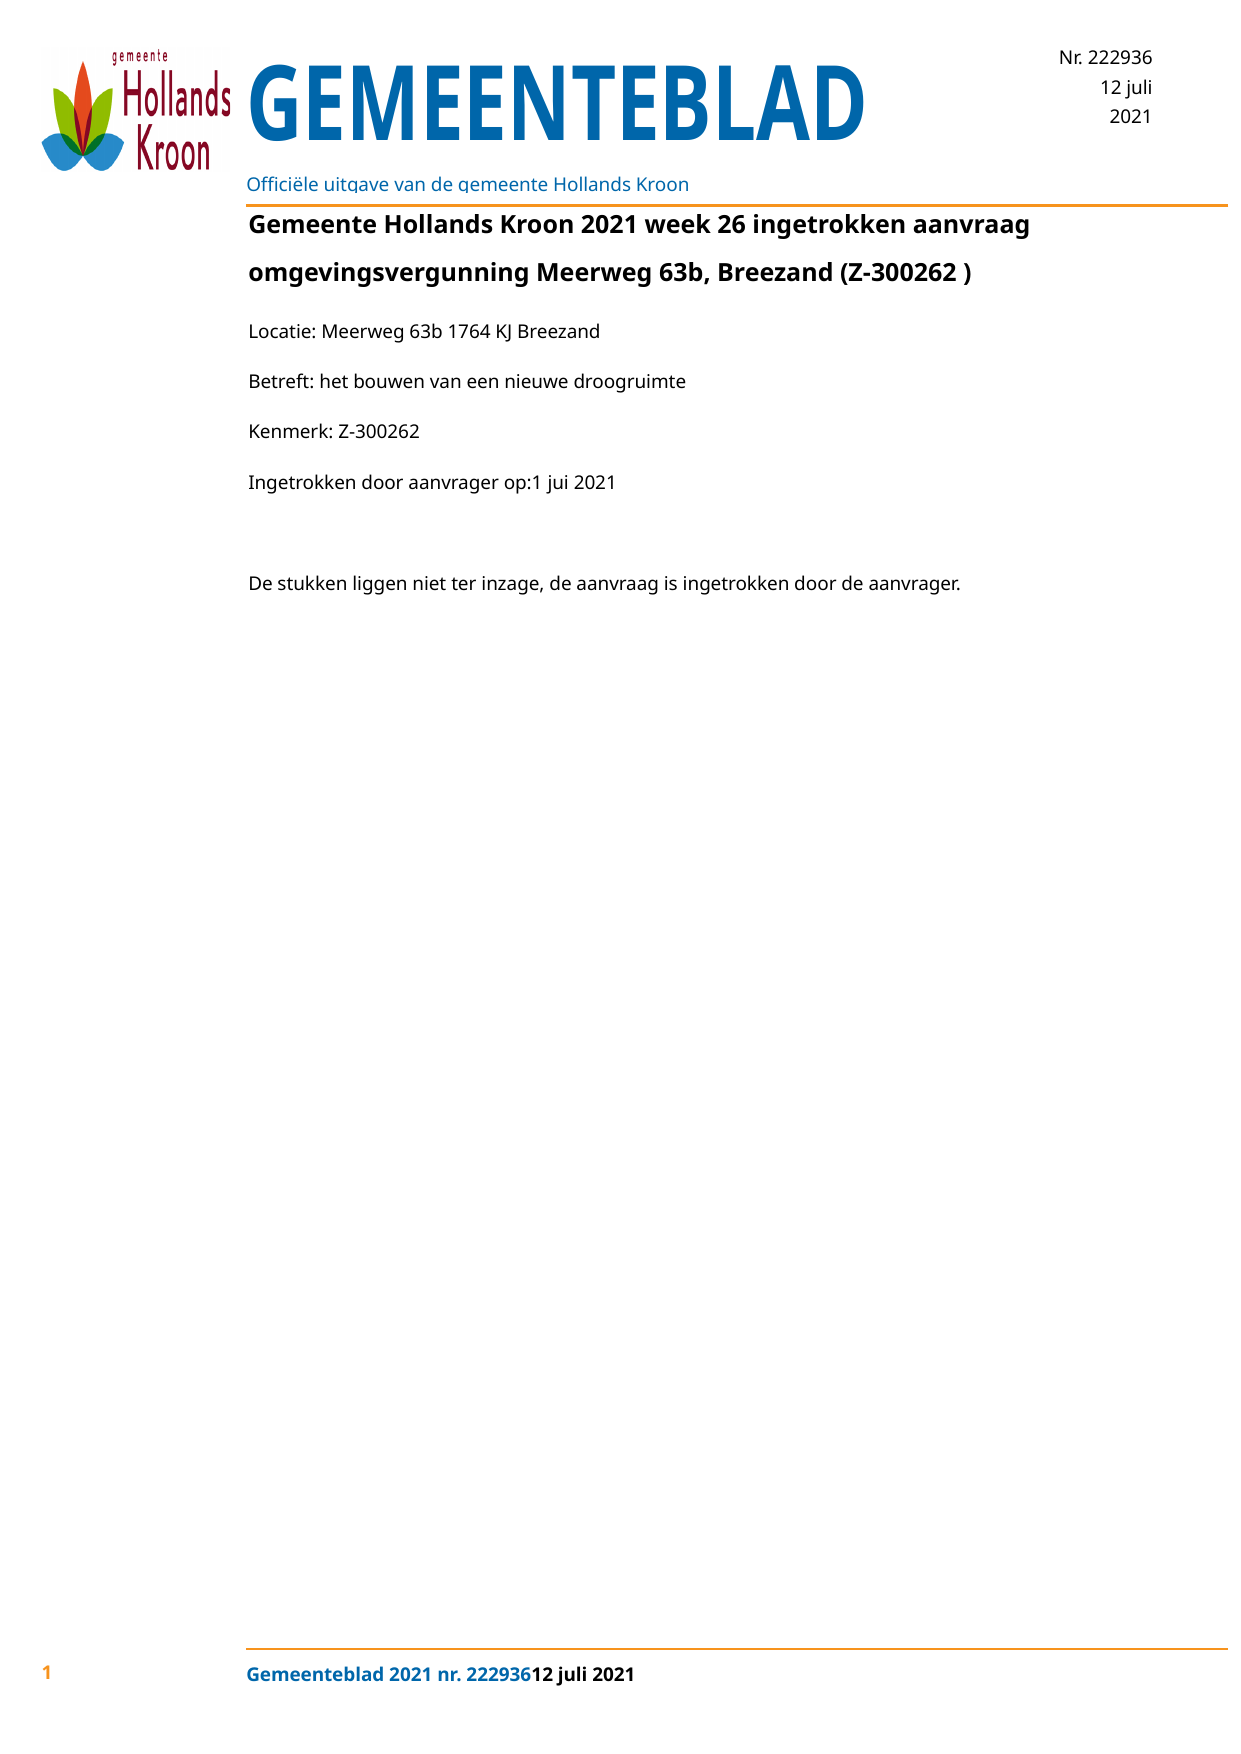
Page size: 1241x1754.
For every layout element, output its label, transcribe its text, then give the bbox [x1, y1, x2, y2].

text Ingetrokken door aanvrager op:1 jui 2021 [248, 469, 1152, 495]
text Kenmerk: Z-300262 [248, 419, 1152, 444]
picture [41, 47, 231, 172]
text Gemeente Hollands Kroon 2021 week 26 ingetrokken aanvraag omgevingsvergunning Meerweg 63b, Breezand (Z-300262 ) [248, 207, 1152, 288]
text Locatie: Meerweg 63b 1764 KJ Breezand [248, 318, 1152, 344]
text Betreft: het bouwen van een nieuwe droogruimte [248, 368, 1152, 394]
text De stukken liggen niet ter inzage, de aanvraag is ingetrokken door de aanvrager. [248, 570, 1152, 596]
